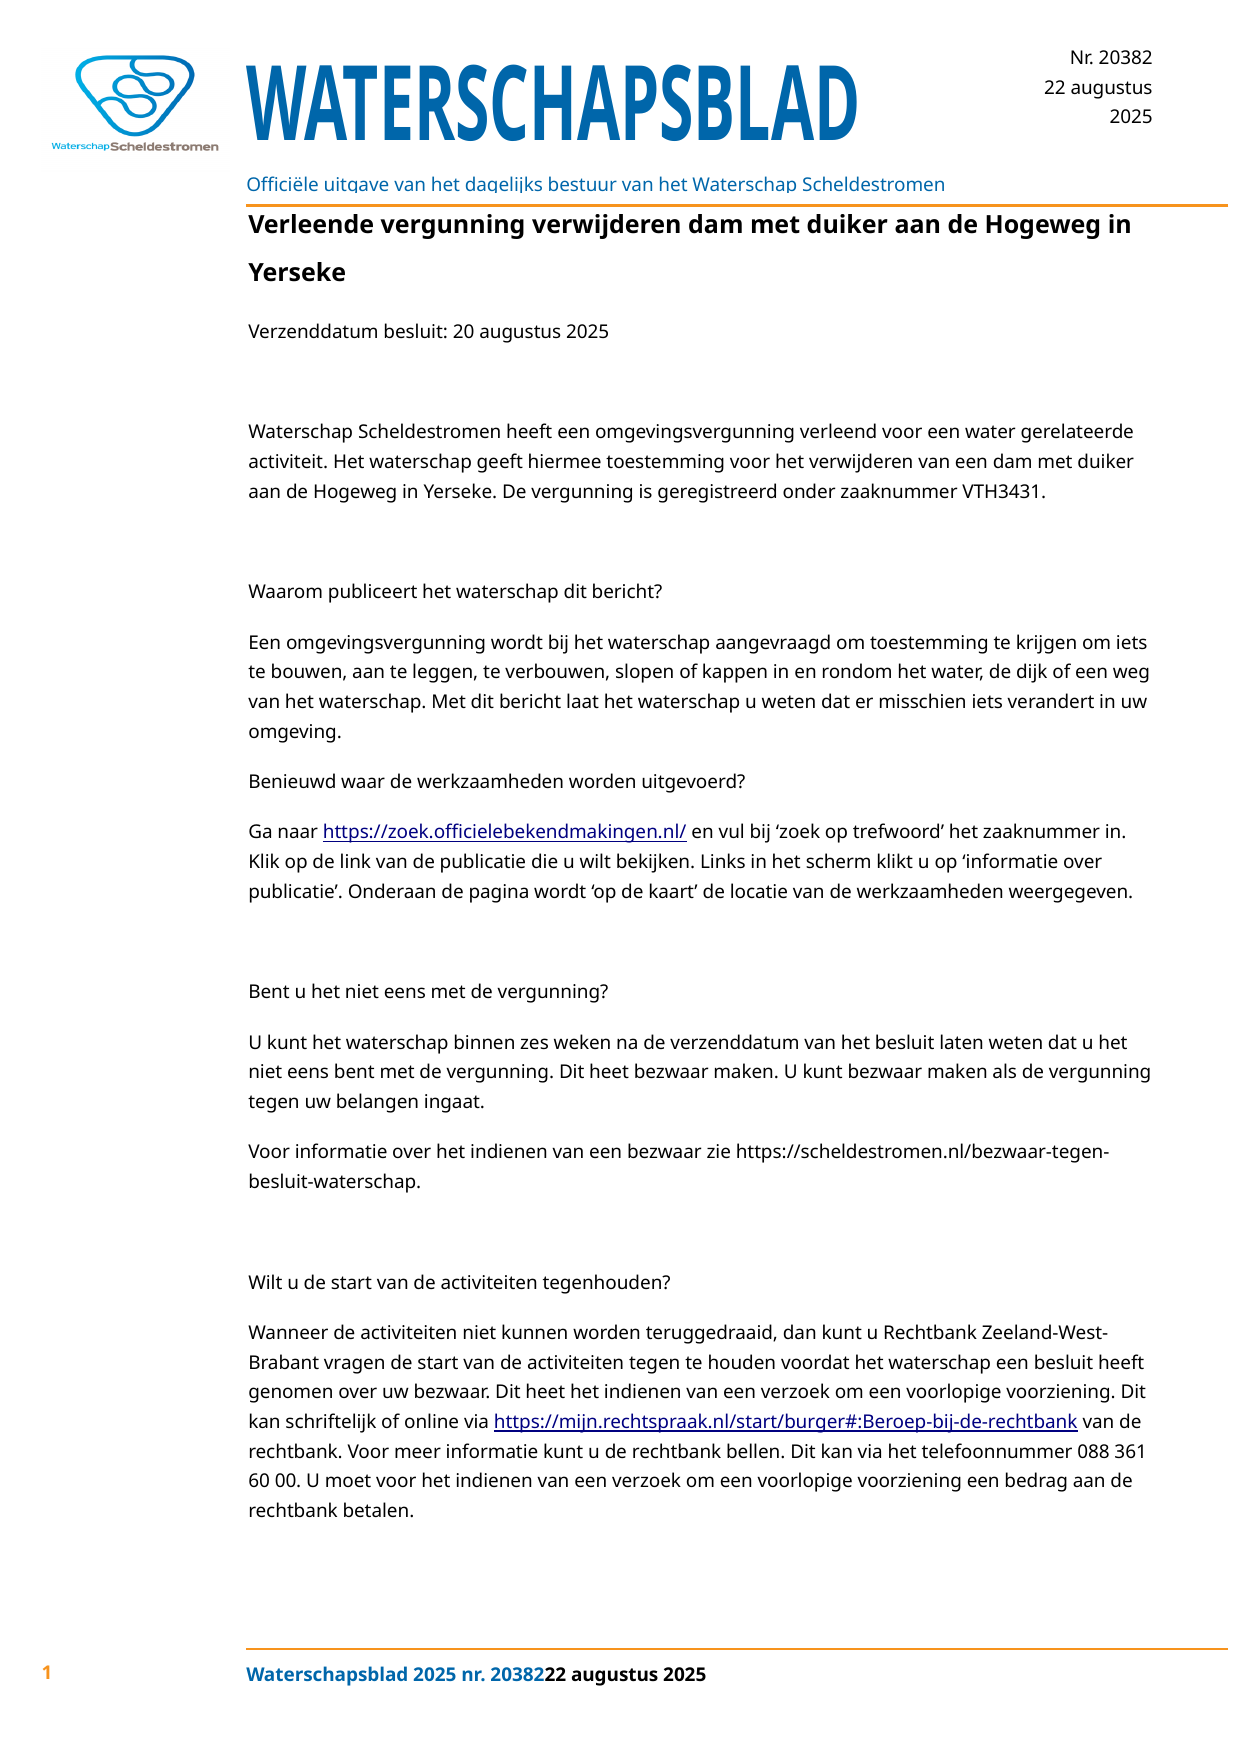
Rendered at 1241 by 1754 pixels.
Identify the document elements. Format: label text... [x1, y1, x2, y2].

text Wilt u de start van de activiteiten tegenhouden? [248, 1269, 1152, 1295]
text Waterschap Scheldestromen heeft een omgevingsvergunning verleend voor een water gerelateerde activiteit. Het waterschap geeft hiermee toestemming voor het verwijderen van een dam met duiker aan de Hogeweg in Yerseke. De vergunning is geregistreerd onder zaaknummer VTH3431. [248, 419, 1152, 504]
text U kunt het waterschap binnen zes weken na de verzenddatum van het besluit laten weten dat u het niet eens bent met de vergunning. Dit heet bezwaar maken. U kunt bezwaar maken als de vergunning tegen uw belangen ingaat. [248, 1029, 1152, 1114]
text Verzenddatum besluit: 20 augustus 2025 [248, 318, 1152, 344]
text Ga naar https://zoek.officielebekendmakingen.nl/ en vul bij ‘zoek op trefwoord’ het zaaknummer in. Klik op de link van de publicatie die u wilt bekijken. Links in het scherm klikt u op ‘informatie over publicatie’. Onderaan de pagina wordt ‘op de kaart’ de locatie van de werkzaamheden weergegeven. [248, 819, 1152, 904]
text Verleende vergunning verwijderen dam met duiker aan de Hogeweg in Yerseke [248, 207, 1152, 288]
text Benieuwd waar de werkzaamheden worden uitgevoerd? [248, 768, 1152, 794]
text Voor informatie over het indienen van een bezwaar zie https://scheldestromen.nl/bezwaar-tegen-besluit-waterschap. [248, 1139, 1152, 1194]
text Wanneer de activiteiten niet kunnen worden teruggedraaid, dan kunt u Rechtbank Zeeland-West-Brabant vragen de start van de activiteiten tegen te houden voordat het waterschap een besluit heeft genomen over uw bezwaar. Dit heet het indienen van een verzoek om een voorlopige voorziening. Dit kan schriftelijk of online via https://mijn.rechtspraak.nl/start/burger#:Beroep-bij-de-rechtbank van de rechtbank. Voor meer informatie kunt u de rechtbank bellen. Dit kan via het telefoonnummer 088 361 60 00. U moet voor het indienen van een verzoek om een voorlopige voorziening een bedrag aan de rechtbank betalen. [248, 1319, 1152, 1523]
text Waarom publiceert het waterschap dit bericht? [248, 579, 1152, 604]
picture [41, 47, 231, 172]
text Bent u het niet eens met de vergunning? [248, 979, 1152, 1004]
text Een omgevingsvergunning wordt bij het waterschap aangevraagd om toestemming te krijgen om iets te bouwen, aan te leggen, te verbouwen, slopen of kappen in en rondom het water, de dijk of een weg van het waterschap. Met dit bericht laat het waterschap u weten dat er misschien iets verandert in uw omgeving. [248, 629, 1152, 744]
